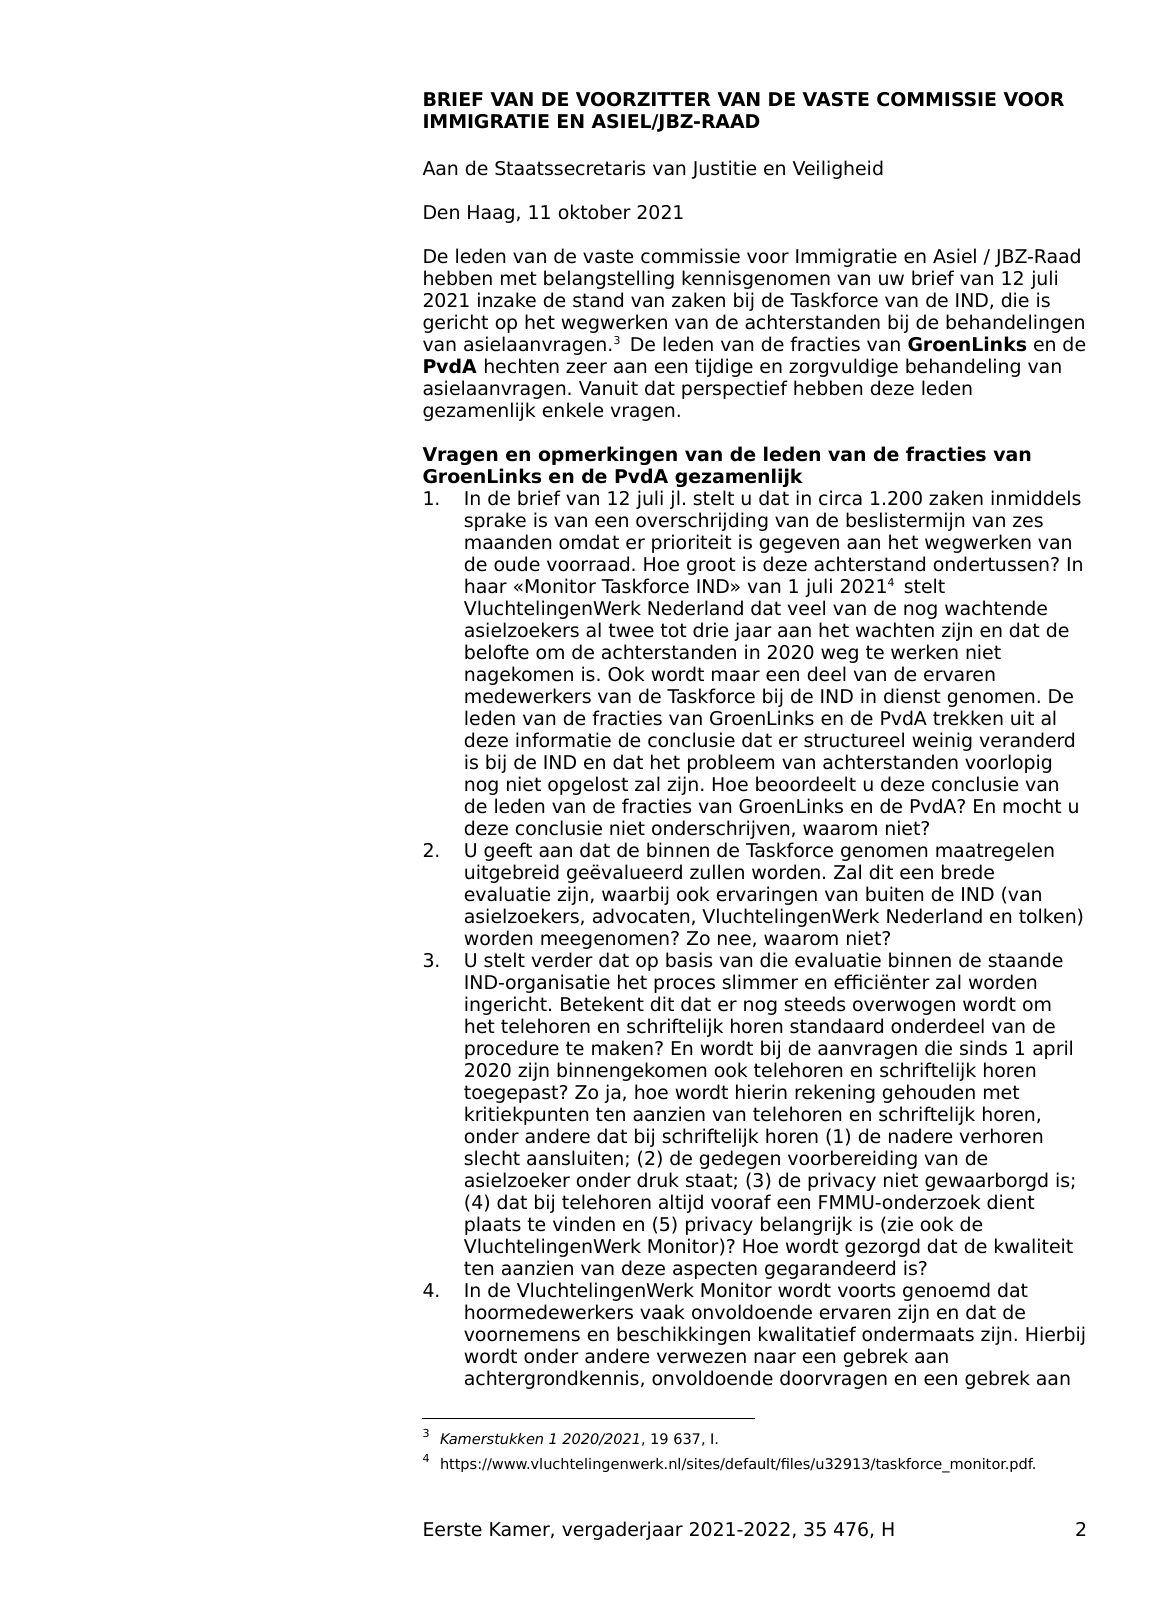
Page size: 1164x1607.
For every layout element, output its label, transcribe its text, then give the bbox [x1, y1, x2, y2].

text Den Haag, 11 oktober 2021 [422, 202, 1087, 224]
text 3. U stelt verder dat op basis van die evaluatie binnen de staande IND-organisatie het proces slimmer en efficiënter zal worden ingericht. Betekent dit dat er nog steeds overwogen wordt om het telehoren en schriftelijk horen standaard onderdeel van de procedure te maken? En wordt bij de aanvragen die sinds 1 april 2020 zijn binnengekomen ook telehoren en schriftelijk horen toegepast? Zo ja, hoe wordt hierin rekening gehouden met kritiekpunten ten aanzien van telehoren en schriftelijk horen, onder andere dat bij schriftelijk horen (1) de nadere verhoren slecht aansluiten; (2) de gedegen voorbereiding van de asielzoeker onder druk staat; (3) de privacy niet gewaarborgd is; (4) dat bij telehoren altijd vooraf een FMMU-onderzoek dient plaats te vinden en (5) privacy belangrijk is (zie ook de VluchtelingenWerk Monitor)? Hoe wordt gezorgd dat de kwaliteit ten aanzien van deze aspecten gegarandeerd is? [422, 950, 1087, 1279]
subtitle Vragen en opmerkingen van de leden van de fracties van GroenLinks en de PvdA gezamenlijk [422, 444, 1087, 488]
text Aan de Staatssecretaris van Justitie en Veiligheid [422, 158, 1087, 180]
text 1. In de brief van 12 juli jl. stelt u dat in circa 1.200 zaken inmiddels sprake is van een overschrijding van de beslistermijn van zes maanden omdat er prioriteit is gegeven aan het wegwerken van de oude voorraad. Hoe groot is deze achterstand ondertussen? In haar «Monitor Taskforce IND» van 1 juli 2021 stelt VluchtelingenWerk Nederland dat veel van de nog wachtende asielzoekers al twee tot drie jaar aan het wachten zijn en dat de belofte om de achterstanden in 2020 weg te werken niet nagekomen is. Ook wordt maar een deel van de ervaren medewerkers van de Taskforce bij de IND in dienst genomen. De leden van de fracties van GroenLinks en de PvdA trekken uit al deze informatie de conclusie dat er structureel weinig veranderd is bij de IND en dat het probleem van achterstanden voorlopig nog niet opgelost zal zijn. Hoe beoordeelt u deze conclusie van de leden van de fracties van GroenLinks en de PvdA? En mocht u deze conclusie niet onderschrijven, waarom niet? [422, 488, 1087, 840]
text 4. In de VluchtelingenWerk Monitor wordt voorts genoemd dat hoormedewerkers vaak onvoldoende ervaren zijn en dat de voornemens en beschikkingen kwalitatief ondermaats zijn. Hierbij wordt onder andere verwezen naar een gebrek aan achtergrondkennis, onvoldoende doorvragen en een gebrek aan [422, 1279, 1087, 1389]
text Kamerstukken 1 2020/2021, 19 637, I. [422, 1427, 1087, 1449]
text https://www.vluchtelingenwerk.nl/sites/default/files/u32913/taskforce_monitor.pdf. [422, 1452, 1087, 1474]
subtitle BRIEF VAN DE VOORZITTER VAN DE VASTE COMMISSIE VOOR IMMIGRATIE EN ASIEL/JBZ-RAAD [422, 89, 1087, 133]
text De leden van de vaste commissie voor Immigratie en Asiel / JBZ-Raad hebben met belangstelling kennisgenomen van uw brief van 12 juli 2021 inzake de stand van zaken bij de Taskforce van de IND, die is gericht op het wegwerken van de achterstanden bij de behandelingen van asielaanvragen. De leden van de fracties van GroenLinks en de PvdA hechten zeer aan een tijdige en zorgvuldige behandeling van asielaanvragen. Vanuit dat perspectief hebben deze leden gezamenlijk enkele vragen. [422, 246, 1087, 422]
text 2. U geeft aan dat de binnen de Taskforce genomen maatregelen uitgebreid geëvalueerd zullen worden. Zal dit een brede evaluatie zijn, waarbij ook ervaringen van buiten de IND (van asielzoekers, advocaten, VluchtelingenWerk Nederland en tolken) worden meegenomen? Zo nee, waarom niet? [422, 840, 1087, 950]
